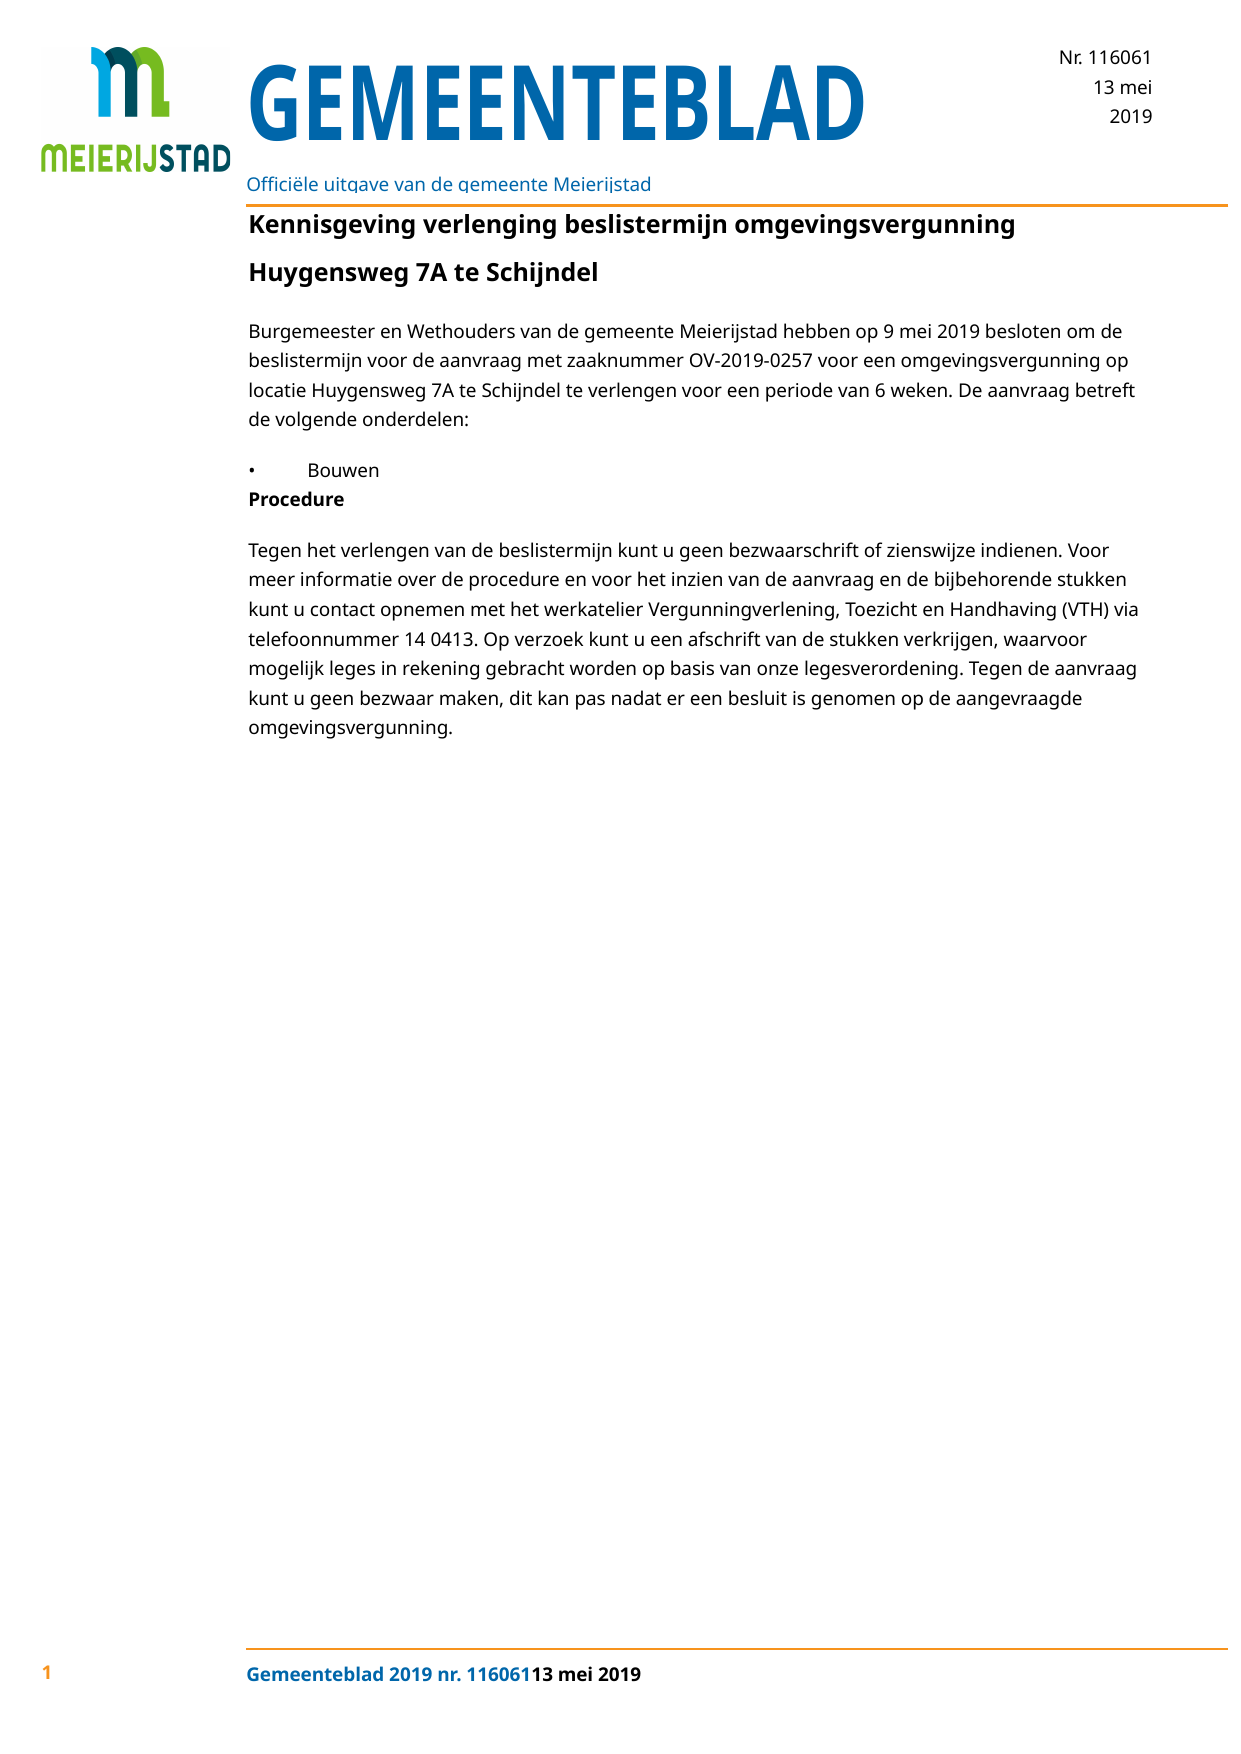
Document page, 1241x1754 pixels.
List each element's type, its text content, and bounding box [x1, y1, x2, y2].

text Tegen het verlengen van de beslistermijn kunt u geen bezwaarschrift of zienswijze indienen. Voor meer informatie over de procedure en voor het inzien van de aanvraag en de bijbehorende stukken kunt u contact opnemen met het werkatelier Vergunningverlening, Toezicht en Handhaving (VTH) via telefoonnummer 14 0413. Op verzoek kunt u een afschrift van de stukken verkrijgen, waarvoor mogelijk leges in rekening gebracht worden op basis van onze legesverordening. Tegen de aanvraag kunt u geen bezwaar maken, dit kan pas nadat er een besluit is genomen op de aangevraagde omgevingsvergunning. [248, 537, 1152, 740]
text Procedure [248, 487, 1152, 512]
picture [41, 47, 231, 172]
list Bouwen [248, 457, 1152, 483]
text Burgemeester en Wethouders van de gemeente Meierijstad hebben op 9 mei 2019 besloten om de beslistermijn voor de aanvraag met zaaknummer OV-2019-0257 voor een omgevingsvergunning op locatie Huygensweg 7A te Schijndel te verlengen voor een periode van 6 weken. De aanvraag betreft de volgende onderdelen: [248, 318, 1152, 432]
text Kennisgeving verlenging beslistermijn omgevingsvergunning Huygensweg 7A te Schijndel [248, 207, 1152, 288]
